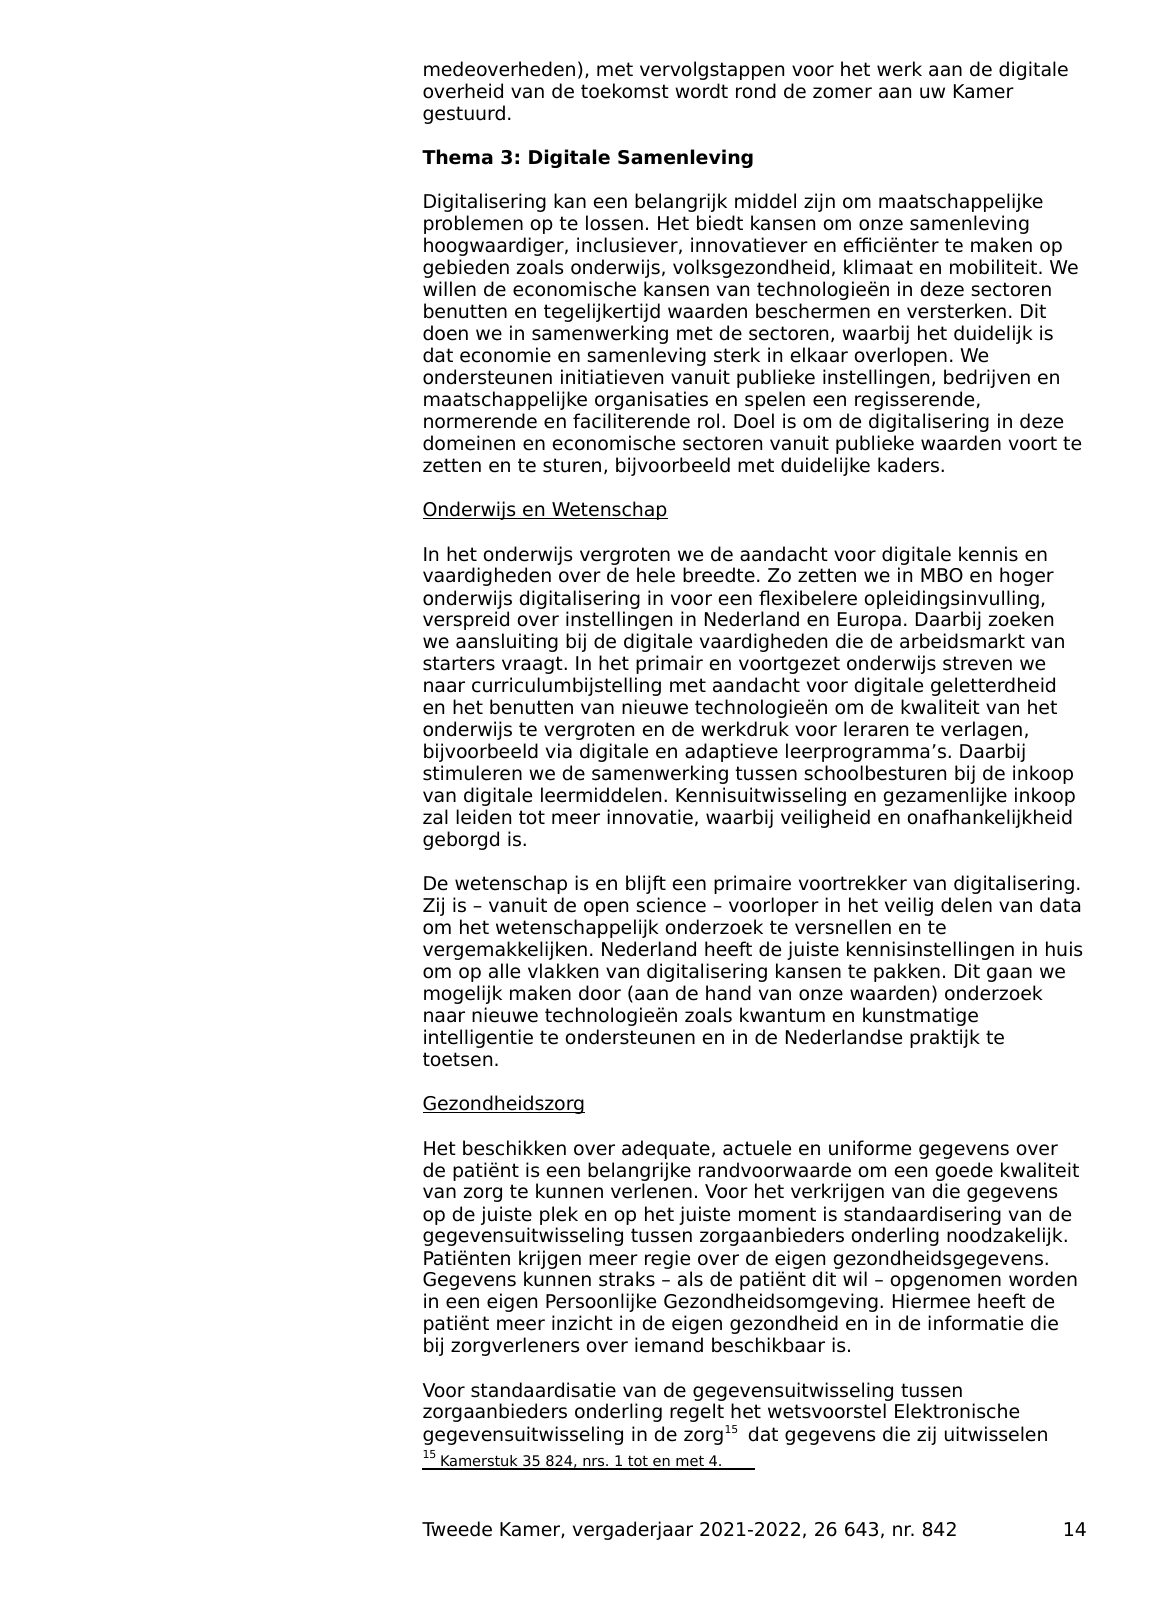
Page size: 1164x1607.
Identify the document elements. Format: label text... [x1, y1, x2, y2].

text In het onderwijs vergroten we de aandacht voor digitale kennis en vaardigheden over de hele breedte. Zo zetten we in MBO en hoger onderwijs digitalisering in voor een flexibelere opleidingsinvulling, verspreid over instellingen in Nederland en Europa. Daarbij zoeken we aansluiting bij de digitale vaardigheden die de arbeidsmarkt van starters vraagt. In het primair en voortgezet onderwijs streven we naar curriculumbijstelling met aandacht voor digitale geletterdheid en het benutten van nieuwe technologieën om de kwaliteit van het onderwijs te vergroten en de werkdruk voor leraren te verlagen, bijvoorbeeld via digitale en adaptieve leerprogramma’s. Daarbij stimuleren we de samenwerking tussen schoolbesturen bij de inkoop van digitale leermiddelen. Kennisuitwisseling en gezamenlijke inkoop zal leiden tot meer innovatie, waarbij veiligheid en onafhankelijkheid geborgd is. [422, 543, 1087, 851]
subtitle Onderwijs en Wetenschap [422, 499, 1087, 521]
text Het beschikken over adequate, actuele en uniforme gegevens over de patiënt is een belangrijke randvoorwaarde om een goede kwaliteit van zorg te kunnen verlenen. Voor het verkrijgen van die gegevens op de juiste plek en op het juiste moment is standaardisering van de gegevensuitwisseling tussen zorgaanbieders onderling noodzakelijk. Patiënten krijgen meer regie over de eigen gezondheidsgegevens. Gegevens kunnen straks – als de patiënt dit wil – opgenomen worden in een eigen Persoonlijke Gezondheidsomgeving. Hiermee heeft de patiënt meer inzicht in de eigen gezondheid en in de informatie die bij zorgverleners over iemand beschikbaar is. [422, 1137, 1087, 1357]
text De wetenschap is en blijft een primaire voortrekker van digitalisering. Zij is – vanuit de open science – voorloper in het veilig delen van data om het wetenschappelijk onderzoek te versnellen en te vergemakkelijken. Nederland heeft de juiste kennisinstellingen in huis om op alle vlakken van digitalisering kansen te pakken. Dit gaan we mogelijk maken door (aan de hand van onze waarden) onderzoek naar nieuwe technologieën zoals kwantum en kunstmatige intelligentie te ondersteunen en in de Nederlandse praktijk te toetsen. [422, 873, 1087, 1071]
subtitle Thema 3: Digitale Samenleving [422, 147, 1087, 169]
text Kamerstuk 35 824, nrs. 1 tot en met 4. [422, 1448, 1087, 1470]
text Voor standaardisatie van de gegevensuitwisseling tussen zorgaanbieders onderling regelt het wetsvoorstel Elektronische gegevensuitwisseling in de zorg dat gegevens die zij uitwisselen [422, 1379, 1087, 1445]
text medeoverheden), met vervolgstappen voor het werk aan de digitale overheid van de toekomst wordt rond de zomer aan uw Kamer gestuurd. [422, 59, 1087, 125]
subtitle Gezondheidszorg [422, 1093, 1087, 1115]
text Digitalisering kan een belangrijk middel zijn om maatschappelijke problemen op te lossen. Het biedt kansen om onze samenleving hoogwaardiger, inclusiever, innovatiever en efficiënter te maken op gebieden zoals onderwijs, volksgezondheid, klimaat en mobiliteit. We willen de economische kansen van technologieën in deze sectoren benutten en tegelijkertijd waarden beschermen en versterken. Dit doen we in samenwerking met de sectoren, waarbij het duidelijk is dat economie en samenleving sterk in elkaar overlopen. We ondersteunen initiatieven vanuit publieke instellingen, bedrijven en maatschappelijke organisaties en spelen een regisserende, normerende en faciliterende rol. Doel is om de digitalisering in deze domeinen en economische sectoren vanuit publieke waarden voort te zetten en te sturen, bijvoorbeeld met duidelijke kaders. [422, 191, 1087, 477]
